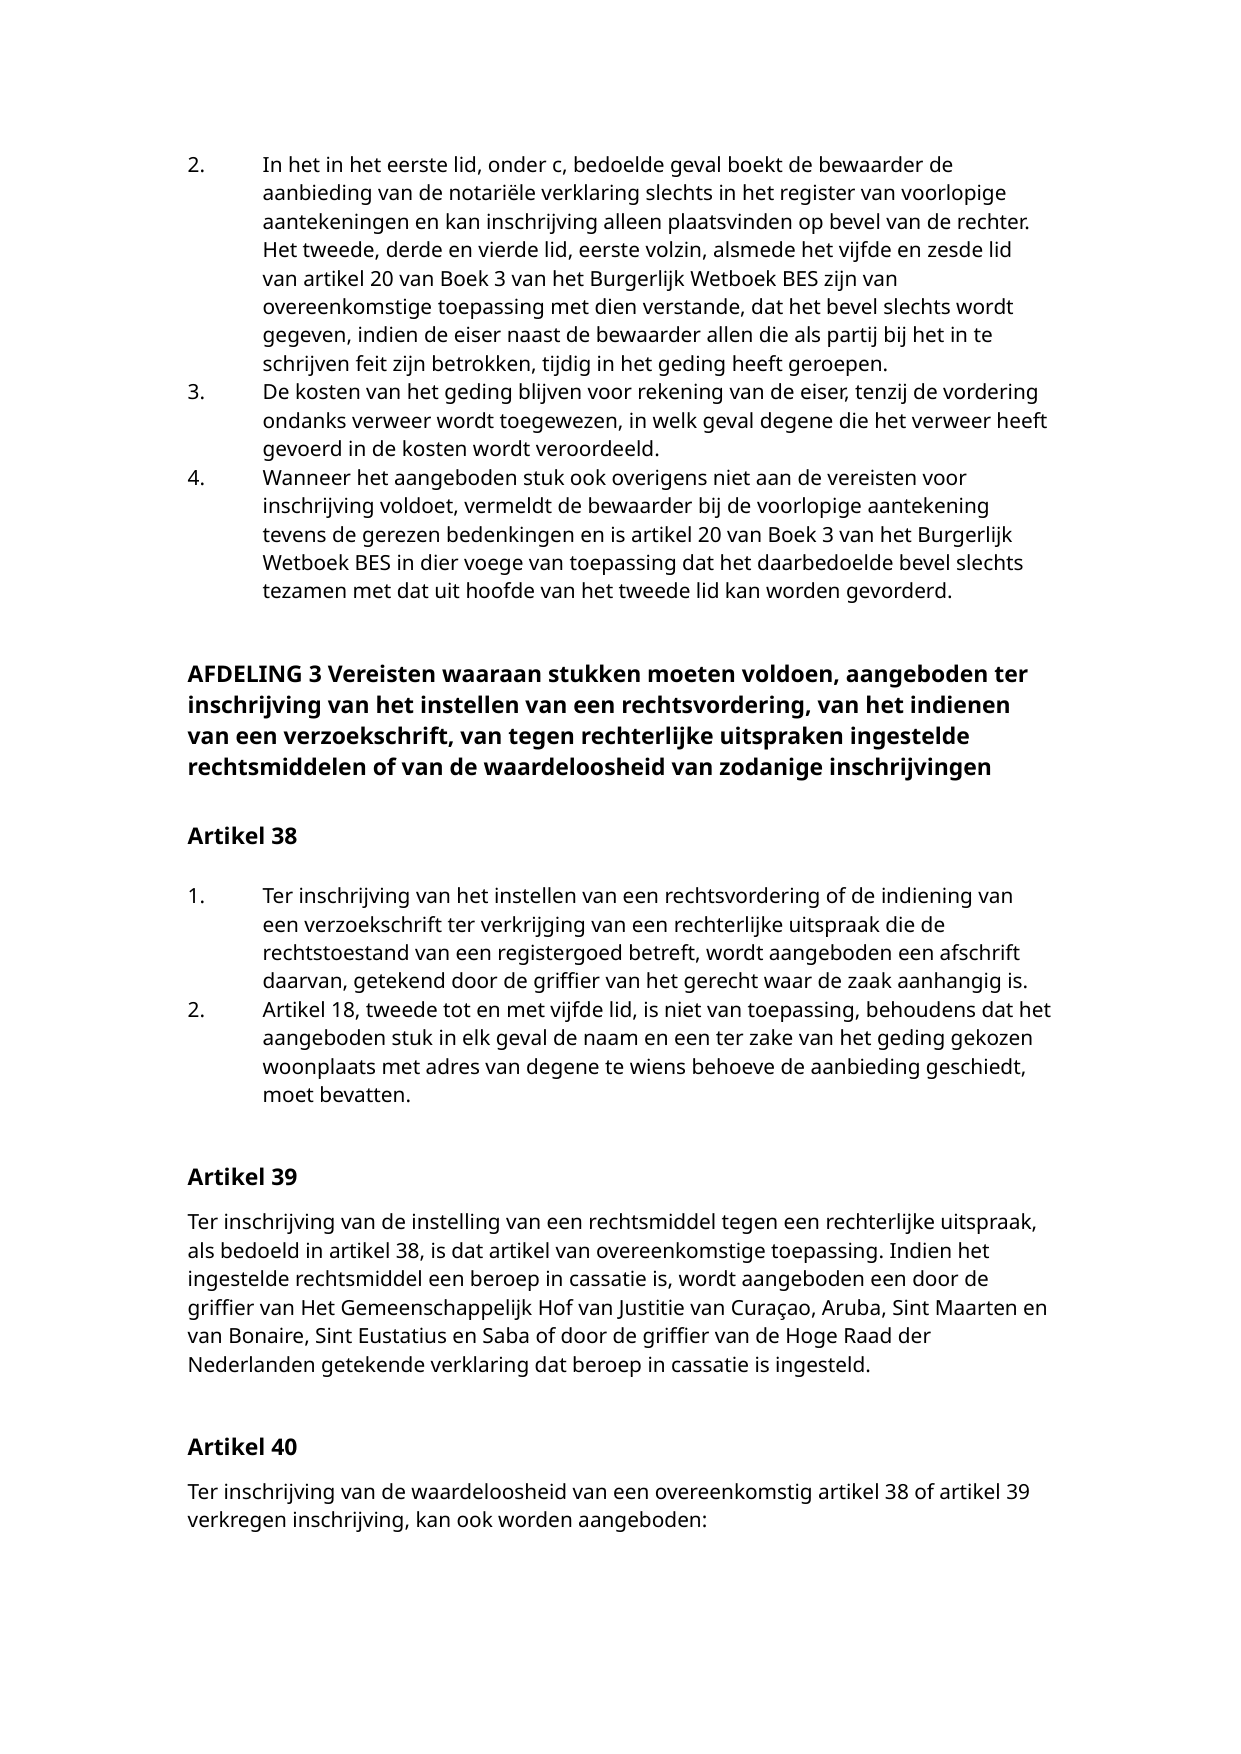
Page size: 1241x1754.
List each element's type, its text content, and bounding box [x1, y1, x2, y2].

text Ter inschrijving van de instelling van een rechtsmiddel tegen een rechterlijke uitspraak, als bedoeld in artikel 38, is dat artikel van overeenkomstige toepassing. Indien het ingestelde rechtsmiddel een beroep in cassatie is, wordt aangeboden een door de griffier van Het Gemeenschappelijk Hof van Justitie van Curaçao, Aruba, Sint Maarten en van Bonaire, Sint Eustatius en Saba of door de griffier van de Hoge Raad der Nederlanden getekende verklaring dat beroep in cassatie is ingesteld. [187, 1207, 1053, 1378]
list De kosten van het geding blijven voor rekening van de eiser, tenzij de vordering ondanks verweer wordt toegewezen, in welk geval degene die het verweer heeft gevoerd in de kosten wordt veroordeeld. [187, 377, 1053, 463]
list Wanneer het aangeboden stuk ook overigens niet aan de vereisten voor inschrijving voldoet, vermeldt de bewaarder bij de voorlopige aantekening tevens de gerezen bedenkingen en is artikel 20 van Boek 3 van het Burgerlijk Wetboek BES in dier voege van toepassing dat het daarbedoelde bevel slechts tezamen met dat uit hoofde van het tweede lid kan worden gevorderd. [187, 463, 1053, 605]
subtitle Artikel 39 [187, 1161, 1053, 1192]
list Artikel 18, tweede tot en met vijfde lid, is niet van toepassing, behoudens dat het aangeboden stuk in elk geval de naam en een ter zake van het geding gekozen woonplaats met adres van degene te wiens behoeve de aanbieding geschiedt, moet bevatten. [187, 995, 1053, 1109]
subtitle Artikel 40 [187, 1431, 1053, 1462]
subtitle Artikel 38 [187, 820, 1053, 851]
list In het in het eerste lid, onder c, bedoelde geval boekt de bewaarder de aanbieding van de notariële verklaring slechts in het register van voorlopige aantekeningen en kan inschrijving alleen plaatsvinden op bevel van de rechter. Het tweede, derde en vierde lid, eerste volzin, alsmede het vijfde en zesde lid van artikel 20 van Boek 3 van het Burgerlijk Wetboek BES zijn van overeenkomstige toepassing met dien verstande, dat het bevel slechts wordt gegeven, indien de eiser naast de bewaarder allen die als partij bij het in te schrijven feit zijn betrokken, tijdig in het geding heeft geroepen. [187, 150, 1053, 377]
subtitle AFDELING 3 Vereisten waaraan stukken moeten voldoen, aangeboden ter inschrijving van het instellen van een rechtsvordering, van het indienen van een verzoekschrift, van tegen rechterlijke uitspraken ingestelde rechtsmiddelen of van de waardeloosheid van zodanige inschrijvingen [187, 657, 1053, 782]
text Ter inschrijving van de waardeloosheid van een overeenkomstig artikel 38 of artikel 39 verkregen inschrijving, kan ook worden aangeboden: [187, 1477, 1053, 1534]
list Ter inschrijving van het instellen van een rechtsvordering of de indiening van een verzoekschrift ter verkrijging van een rechterlijke uitspraak die de rechtstoestand van een registergoed betreft, wordt aangeboden een afschrift daarvan, getekend door de griffier van het gerecht waar de zaak aanhangig is. [187, 881, 1053, 995]
